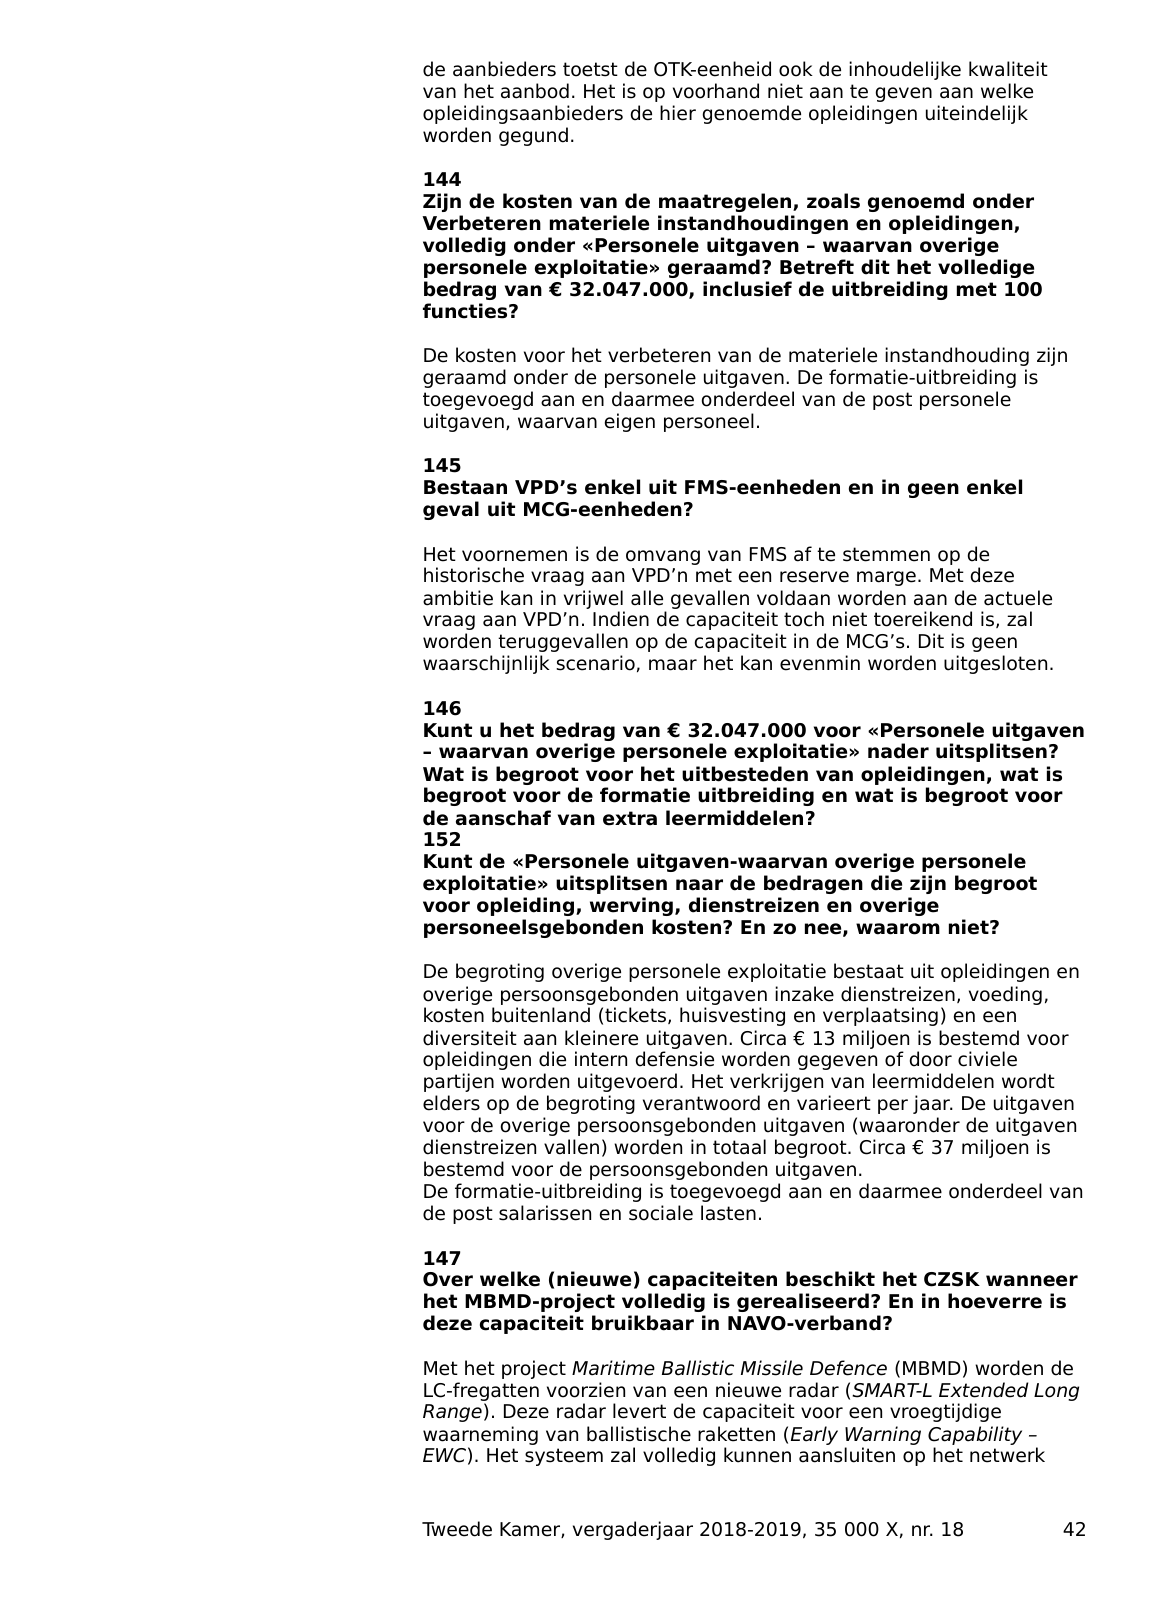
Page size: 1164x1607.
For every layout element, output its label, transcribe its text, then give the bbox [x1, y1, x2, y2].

text Bestaan VPD’s enkel uit FMS-eenheden en in geen enkel geval uit MCG-eenheden? [422, 477, 1087, 521]
text Zijn de kosten van de maatregelen, zoals genoemd onder Verbeteren materiele instandhoudingen en opleidingen, volledig onder «Personele uitgaven – waarvan overige personele exploitatie» geraamd? Betreft dit het volledige bedrag van € 32.047.000, inclusief de uitbreiding met 100 functies? [422, 191, 1087, 323]
text Kunt de «Personele uitgaven-waarvan overige personele exploitatie» uitsplitsen naar de bedragen die zijn begroot voor opleiding, werving, dienstreizen en overige personeelsgebonden kosten? En zo nee, waarom niet? [422, 851, 1087, 939]
text De formatie-uitbreiding is toegevoegd aan en daarmee onderdeel van de post salarissen en sociale lasten. [422, 1181, 1087, 1225]
text Over welke (nieuwe) capaciteiten beschikt het CZSK wanneer het MBMD-project volledig is gerealiseerd? En in hoeverre is deze capaciteit bruikbaar in NAVO-verband? [422, 1269, 1087, 1335]
text De begroting overige personele exploitatie bestaat uit opleidingen en overige persoonsgebonden uitgaven inzake dienstreizen, voeding, kosten buitenland (tickets, huisvesting en verplaatsing) en een diversiteit aan kleinere uitgaven. Circa € 13 miljoen is bestemd voor opleidingen die intern defensie worden gegeven of door civiele partijen worden uitgevoerd. Het verkrijgen van leermiddelen wordt elders op de begroting verantwoord en varieert per jaar. De uitgaven voor de overige persoonsgebonden uitgaven (waaronder de uitgaven dienstreizen vallen) worden in totaal begroot. Circa € 37 miljoen is bestemd voor de persoonsgebonden uitgaven. [422, 961, 1087, 1181]
text 146 [422, 697, 1087, 719]
text 152 [422, 829, 1087, 851]
text 145 [422, 455, 1087, 477]
text Kunt u het bedrag van € 32.047.000 voor «Personele uitgaven – waarvan overige personele exploitatie» nader uitsplitsen? Wat is begroot voor het uitbesteden van opleidingen, wat is begroot voor de formatie uitbreiding en wat is begroot voor de aanschaf van extra leermiddelen? [422, 719, 1087, 829]
text De kosten voor het verbeteren van de materiele instandhouding zijn geraamd onder de personele uitgaven. De formatie-uitbreiding is toegevoegd aan en daarmee onderdeel van de post personele uitgaven, waarvan eigen personeel. [422, 345, 1087, 433]
text 147 [422, 1247, 1087, 1269]
text Met het project Maritime Ballistic Missile Defence (MBMD) worden de LC-fregatten voorzien van een nieuwe radar (SMART-L Extended Long Range). Deze radar levert de capaciteit voor een vroegtijdige waarneming van ballistische raketten (Early Warning Capability – EWC). Het systeem zal volledig kunnen aansluiten op het netwerk [422, 1357, 1087, 1467]
text Het voornemen is de omvang van FMS af te stemmen op de historische vraag aan VPD’n met een reserve marge. Met deze ambitie kan in vrijwel alle gevallen voldaan worden aan de actuele vraag aan VPD’n. Indien de capaciteit toch niet toereikend is, zal worden teruggevallen op de capaciteit in de MCG’s. Dit is geen waarschijnlijk scenario, maar het kan evenmin worden uitgesloten. [422, 543, 1087, 675]
text de aanbieders toetst de OTK-eenheid ook de inhoudelijke kwaliteit van het aanbod. Het is op voorhand niet aan te geven aan welke opleidingsaanbieders de hier genoemde opleidingen uiteindelijk worden gegund. [422, 59, 1087, 147]
text 144 [422, 169, 1087, 191]
